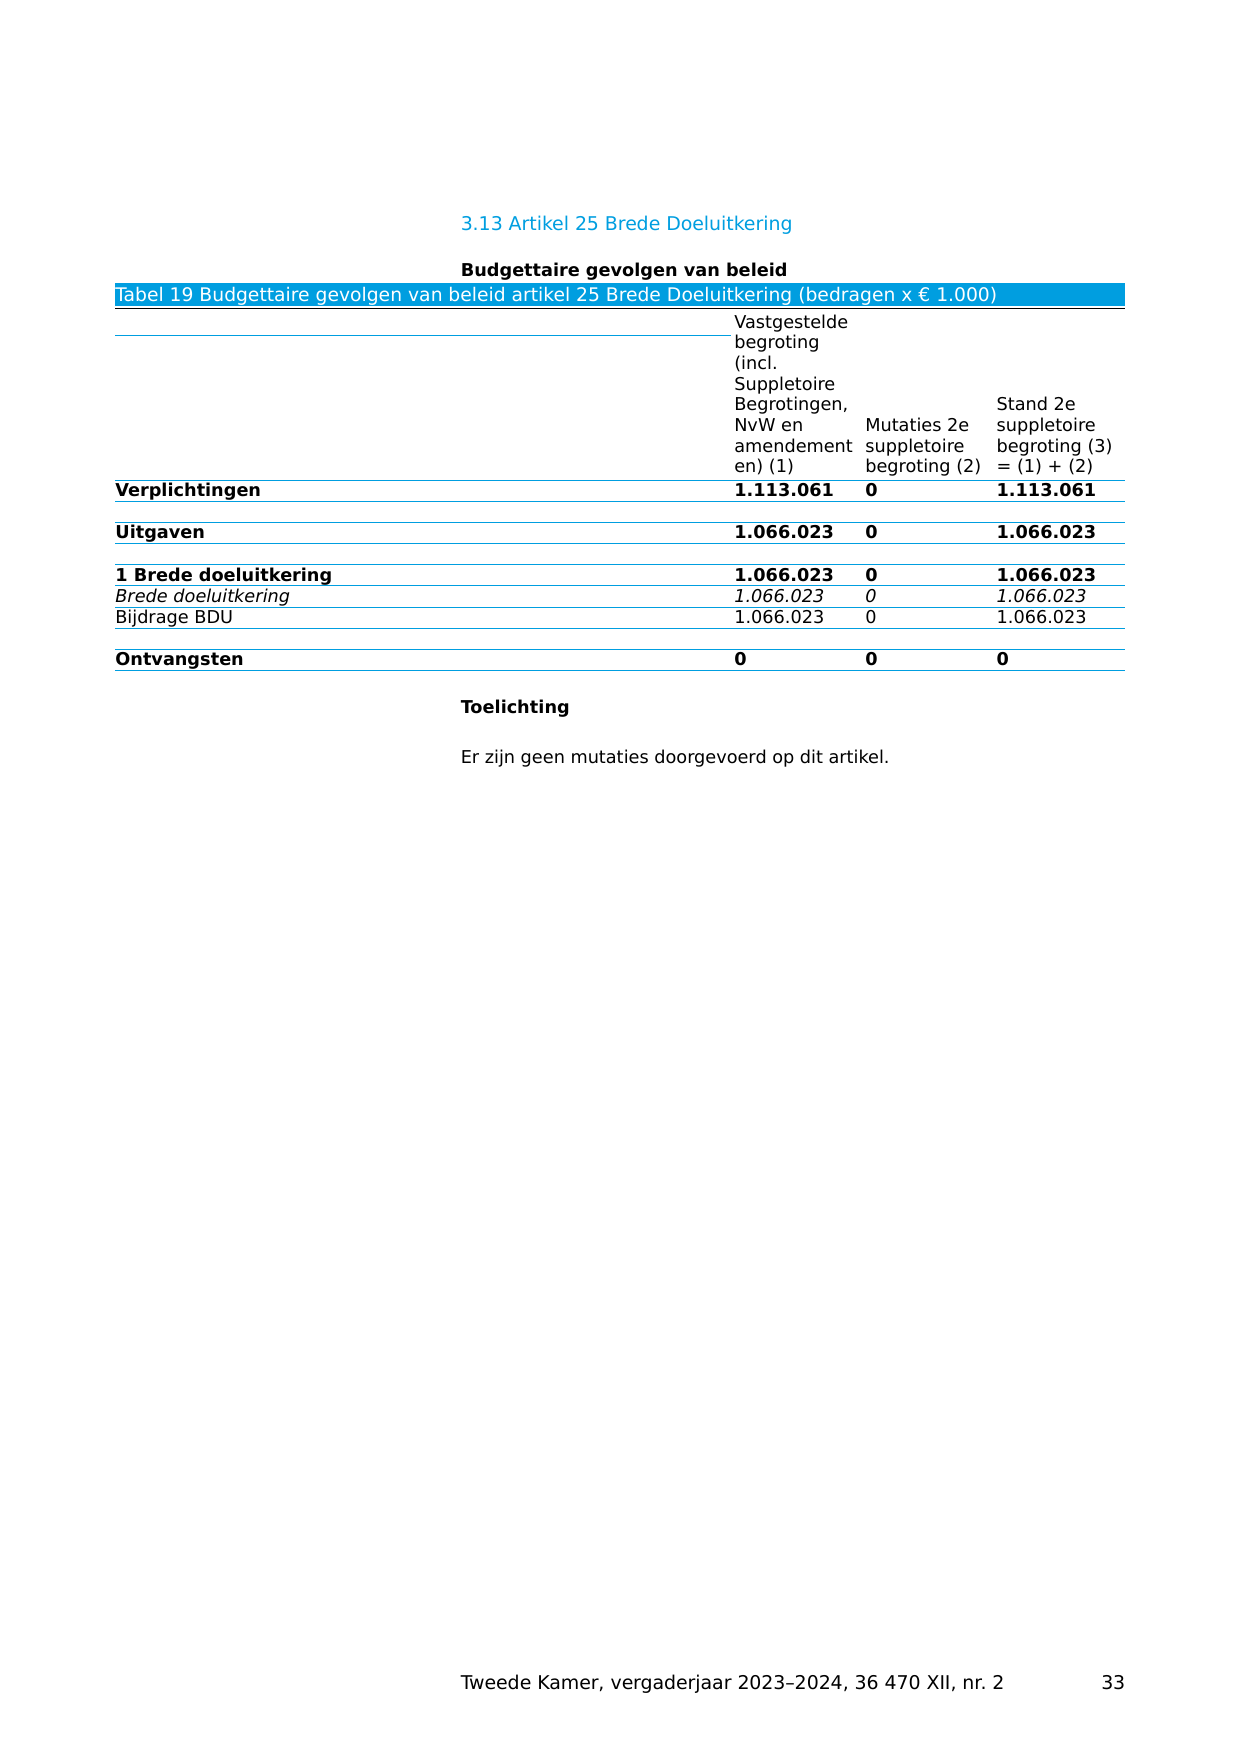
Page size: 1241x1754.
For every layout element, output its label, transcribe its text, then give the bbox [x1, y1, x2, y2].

table_cell [862, 502, 993, 522]
table_cell 1.066.023 [731, 523, 862, 543]
table_cell 1.066.023 [994, 608, 1125, 628]
table_cell [115, 336, 731, 480]
table_cell [115, 502, 731, 522]
table_cell Verplichtingen [115, 481, 731, 501]
text Budgettaire gevolgen van beleid [461, 258, 1125, 281]
table_cell Mutaties 2e suppletoire begroting (2) [862, 309, 993, 480]
table_cell [862, 629, 993, 649]
table_cell 1.066.023 [994, 523, 1125, 543]
text Toelichting [461, 696, 1125, 718]
table_cell 0 [862, 650, 993, 670]
table_cell [862, 544, 993, 564]
table_cell 0 [731, 650, 862, 670]
table_cell Ontvangsten [115, 650, 731, 670]
table_cell [115, 309, 731, 335]
table_cell 1.066.023 [731, 608, 862, 628]
table_cell Stand 2e suppletoire begroting (3) = (1) + (2) [994, 309, 1125, 480]
table_cell 1.113.061 [731, 481, 862, 501]
table_cell 1.066.023 [731, 565, 862, 585]
table_cell Uitgaven [115, 523, 731, 543]
table_cell 0 [862, 608, 993, 628]
table_cell [731, 502, 862, 522]
table_cell 1.066.023 [731, 586, 862, 607]
table_cell 0 [862, 565, 993, 585]
table_cell [994, 502, 1125, 522]
title 3.13 Artikel 25 Brede Doeluitkering [461, 213, 1125, 235]
table_cell Brede doeluitkering [115, 586, 731, 607]
table_cell Bijdrage BDU [115, 608, 731, 628]
text Er zijn geen mutaties doorgevoerd op dit artikel. [461, 746, 1125, 768]
table_cell 1.066.023 [994, 586, 1125, 607]
table_cell [731, 629, 862, 649]
table_cell [115, 629, 731, 649]
table_cell Vastgestelde begroting (incl. Suppletoire Begrotingen, NvW en amendementen) (1) [731, 309, 862, 480]
table_cell [731, 544, 862, 564]
table_cell 0 [862, 523, 993, 543]
table_cell 1.113.061 [994, 481, 1125, 501]
table_cell 0 [862, 481, 993, 501]
table_cell 0 [994, 650, 1125, 670]
table_cell [994, 544, 1125, 564]
table_cell 1 Brede doeluitkering [115, 565, 731, 585]
table_cell [115, 544, 731, 564]
table_cell [994, 629, 1125, 649]
table_cell 0 [862, 586, 993, 607]
table_cell 1.066.023 [994, 565, 1125, 585]
